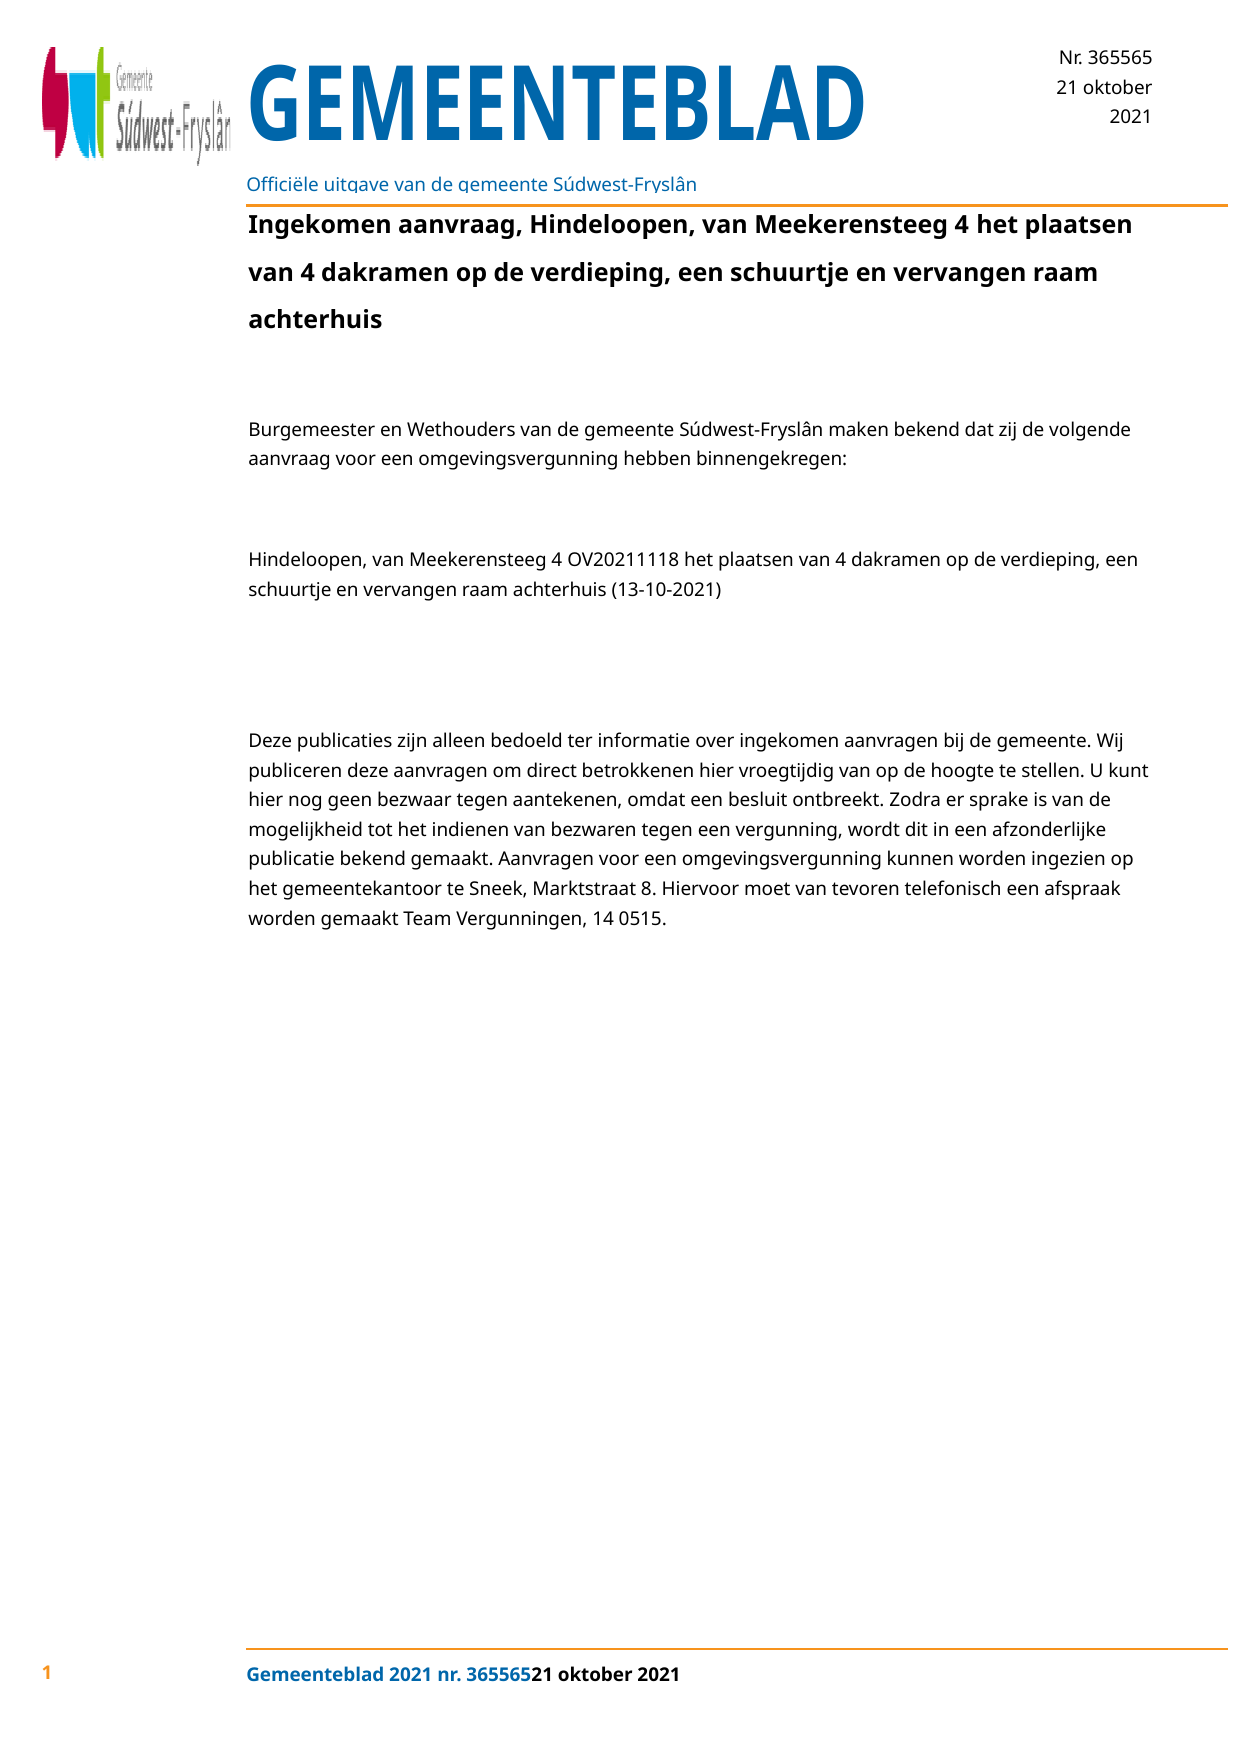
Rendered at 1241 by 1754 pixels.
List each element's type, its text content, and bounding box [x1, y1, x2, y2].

text Ingekomen aanvraag, Hindeloopen, van Meekerensteeg 4 het plaatsen van 4 dakramen op de verdieping, een schuurtje en vervangen raam achterhuis [248, 207, 1152, 336]
text Hindeloopen, van Meekerensteeg 4 OV20211118 het plaatsen van 4 dakramen op de verdieping, een schuurtje en vervangen raam achterhuis (13-10-2021) [248, 546, 1152, 602]
picture [41, 47, 231, 172]
text Deze publicaties zijn alleen bedoeld ter informatie over ingekomen aanvragen bij de gemeente. Wij publiceren deze aanvragen om direct betrokkenen hier vroegtijdig van op de hoogte te stellen. U kunt hier nog geen bezwaar tegen aantekenen, omdat een besluit ontbreekt. Zodra er sprake is van de mogelijkheid tot het indienen van bezwaren tegen een vergunning, wordt dit in een afzonderlijke publicatie bekend gemaakt. Aanvragen voor een omgevingsvergunning kunnen worden ingezien op het gemeentekantoor te Sneek, Marktstraat 8. Hiervoor moet van tevoren telefonisch een afspraak worden gemaakt Team Vergunningen, 14 0515. [248, 727, 1152, 930]
text Burgemeester en Wethouders van de gemeente Súdwest-Fryslân maken bekend dat zij de volgende aanvraag voor een omgevingsvergunning hebben binnengekregen: [248, 416, 1152, 471]
